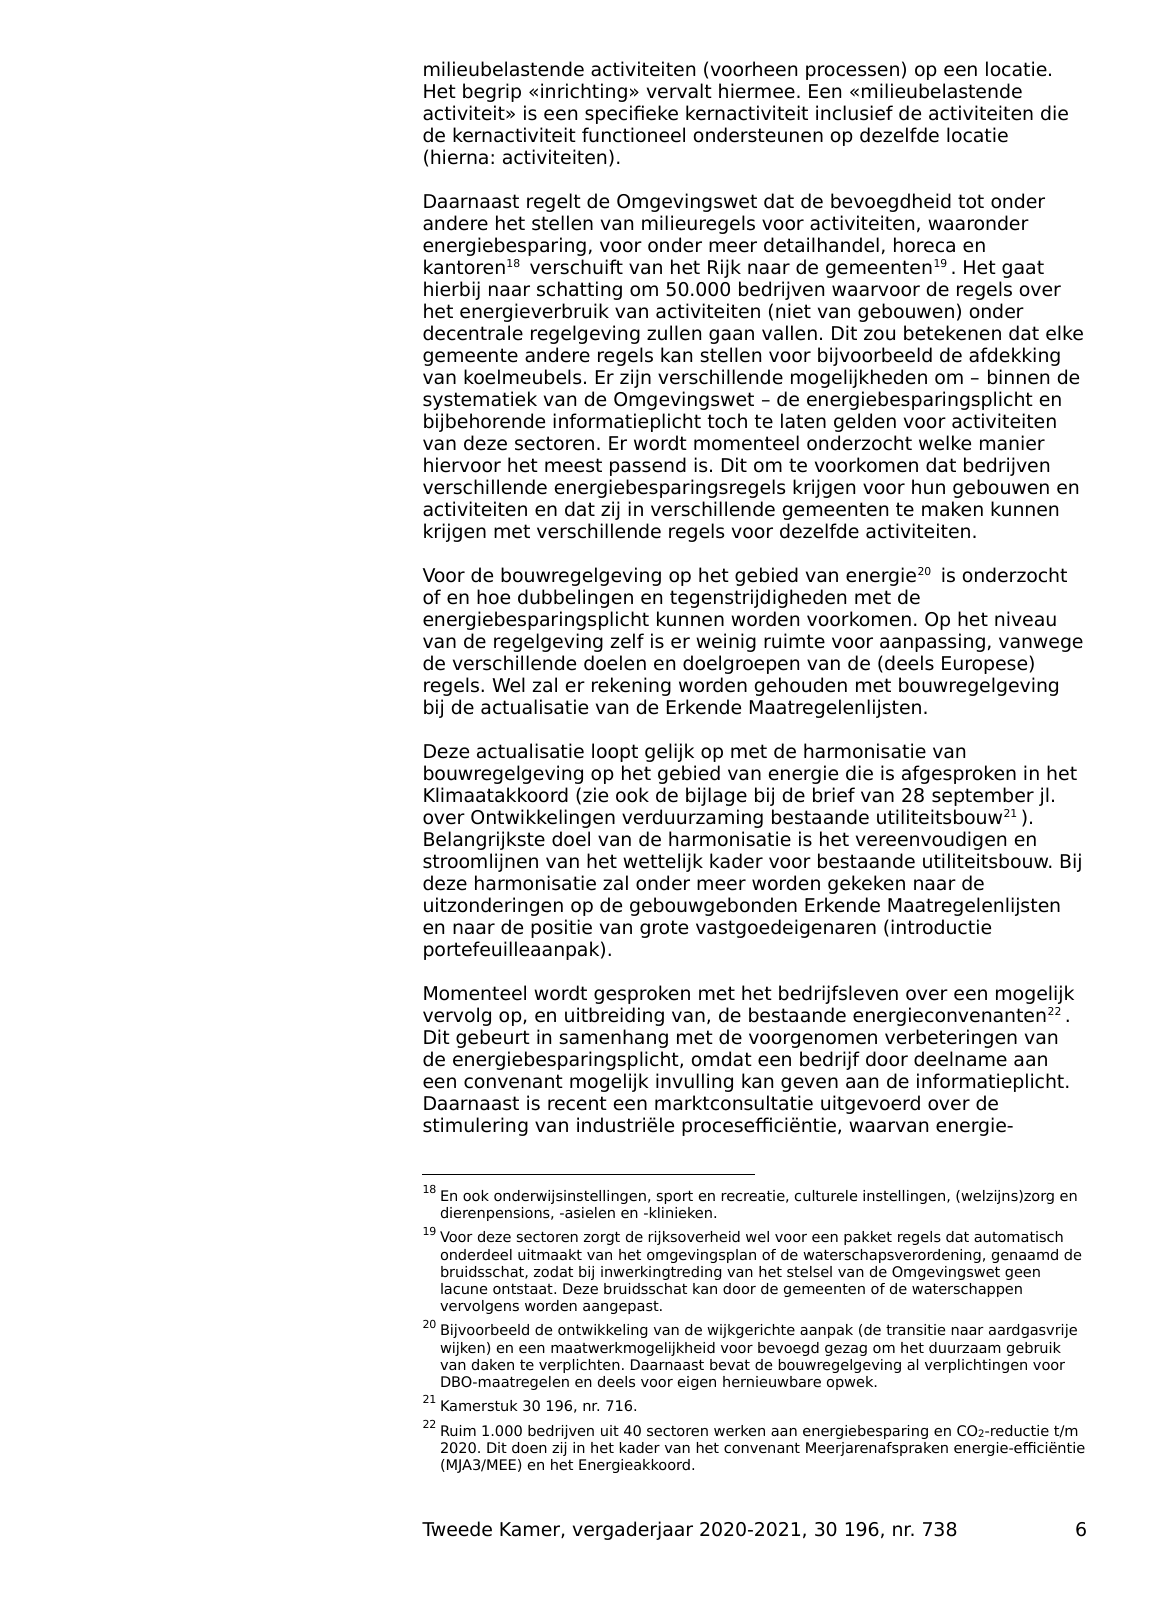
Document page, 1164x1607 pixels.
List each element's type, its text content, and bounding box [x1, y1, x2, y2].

text Deze actualisatie loopt gelijk op met de harmonisatie van bouwregelgeving op het gebied van energie die is afgesproken in het Klimaatakkoord (zie ook de bijlage bij de brief van 28 september jl. over Ontwikkelingen verduurzaming bestaande utiliteitsbouw). Belangrijkste doel van de harmonisatie is het vereenvoudigen en stroomlijnen van het wettelijk kader voor bestaande utiliteitsbouw. Bij deze harmonisatie zal onder meer worden gekeken naar de uitzonderingen op de gebouwgebonden Erkende Maatregelenlijsten en naar de positie van grote vastgoedeigenaren (introductie portefeuilleaanpak). [422, 741, 1087, 961]
text Daarnaast regelt de Omgevingswet dat de bevoegdheid tot onder andere het stellen van milieuregels voor activiteiten, waaronder energiebesparing, voor onder meer detailhandel, horeca en kantoren verschuift van het Rijk naar de gemeenten. Het gaat hierbij naar schatting om 50.000 bedrijven waarvoor de regels over het energieverbruik van activiteiten (niet van gebouwen) onder decentrale regelgeving zullen gaan vallen. Dit zou betekenen dat elke gemeente andere regels kan stellen voor bijvoorbeeld de afdekking van koelmeubels. Er zijn verschillende mogelijkheden om – binnen de systematiek van de Omgevingswet – de energiebesparingsplicht en bijbehorende informatieplicht toch te laten gelden voor activiteiten van deze sectoren. Er wordt momenteel onderzocht welke manier hiervoor het meest passend is. Dit om te voorkomen dat bedrijven verschillende energiebesparingsregels krijgen voor hun gebouwen en activiteiten en dat zij in verschillende gemeenten te maken kunnen krijgen met verschillende regels voor dezelfde activiteiten. [422, 191, 1087, 543]
text Kamerstuk 30 196, nr. 716. [422, 1393, 1087, 1416]
text Bijvoorbeeld de ontwikkeling van de wijkgerichte aanpak (de transitie naar aardgasvrije wijken) en een maatwerkmogelijkheid voor bevoegd gezag om het duurzaam gebruik van daken te verplichten. Daarnaast bevat de bouwregelgeving al verplichtingen voor DBO-maatregelen en deels voor eigen hernieuwbare opwek. [422, 1318, 1087, 1391]
text Ruim 1.000 bedrijven uit 40 sectoren werken aan energiebesparing en CO2-reductie t/m 2020. Dit doen zij in het kader van het convenant Meerjarenafspraken energie-efficiëntie (MJA3/MEE) en het Energieakkoord. [422, 1418, 1087, 1474]
text En ook onderwijsinstellingen, sport en recreatie, culturele instellingen, (welzijns)zorg en dierenpensions, -asielen en -klinieken. [422, 1183, 1087, 1222]
text milieubelastende activiteiten (voorheen processen) op een locatie. Het begrip «inrichting» vervalt hiermee. Een «milieubelastende activiteit» is een specifieke kernactiviteit inclusief de activiteiten die de kernactiviteit functioneel ondersteunen op dezelfde locatie (hierna: activiteiten). [422, 59, 1087, 169]
text Voor deze sectoren zorgt de rijksoverheid wel voor een pakket regels dat automatisch onderdeel uitmaakt van het omgevingsplan of de waterschapsverordening, genaamd de bruidsschat, zodat bij inwerkingtreding van het stelsel van de Omgevingswet geen lacune ontstaat. Deze bruidsschat kan door de gemeenten of de waterschappen vervolgens worden aangepast. [422, 1225, 1087, 1315]
text Voor de bouwregelgeving op het gebied van energie is onderzocht of en hoe dubbelingen en tegenstrijdigheden met de energiebesparingsplicht kunnen worden voorkomen. Op het niveau van de regelgeving zelf is er weinig ruimte voor aanpassing, vanwege de verschillende doelen en doelgroepen van de (deels Europese) regels. Wel zal er rekening worden gehouden met bouwregelgeving bij de actualisatie van de Erkende Maatregelenlijsten. [422, 565, 1087, 719]
text Momenteel wordt gesproken met het bedrijfsleven over een mogelijk vervolg op, en uitbreiding van, de bestaande energieconvenanten. Dit gebeurt in samenhang met de voorgenomen verbeteringen van de energiebesparingsplicht, omdat een bedrijf door deelname aan een convenant mogelijk invulling kan geven aan de informatieplicht. Daarnaast is recent een marktconsultatie uitgevoerd over de stimulering van industriële procesefficiëntie, waarvan energie- [422, 983, 1087, 1137]
